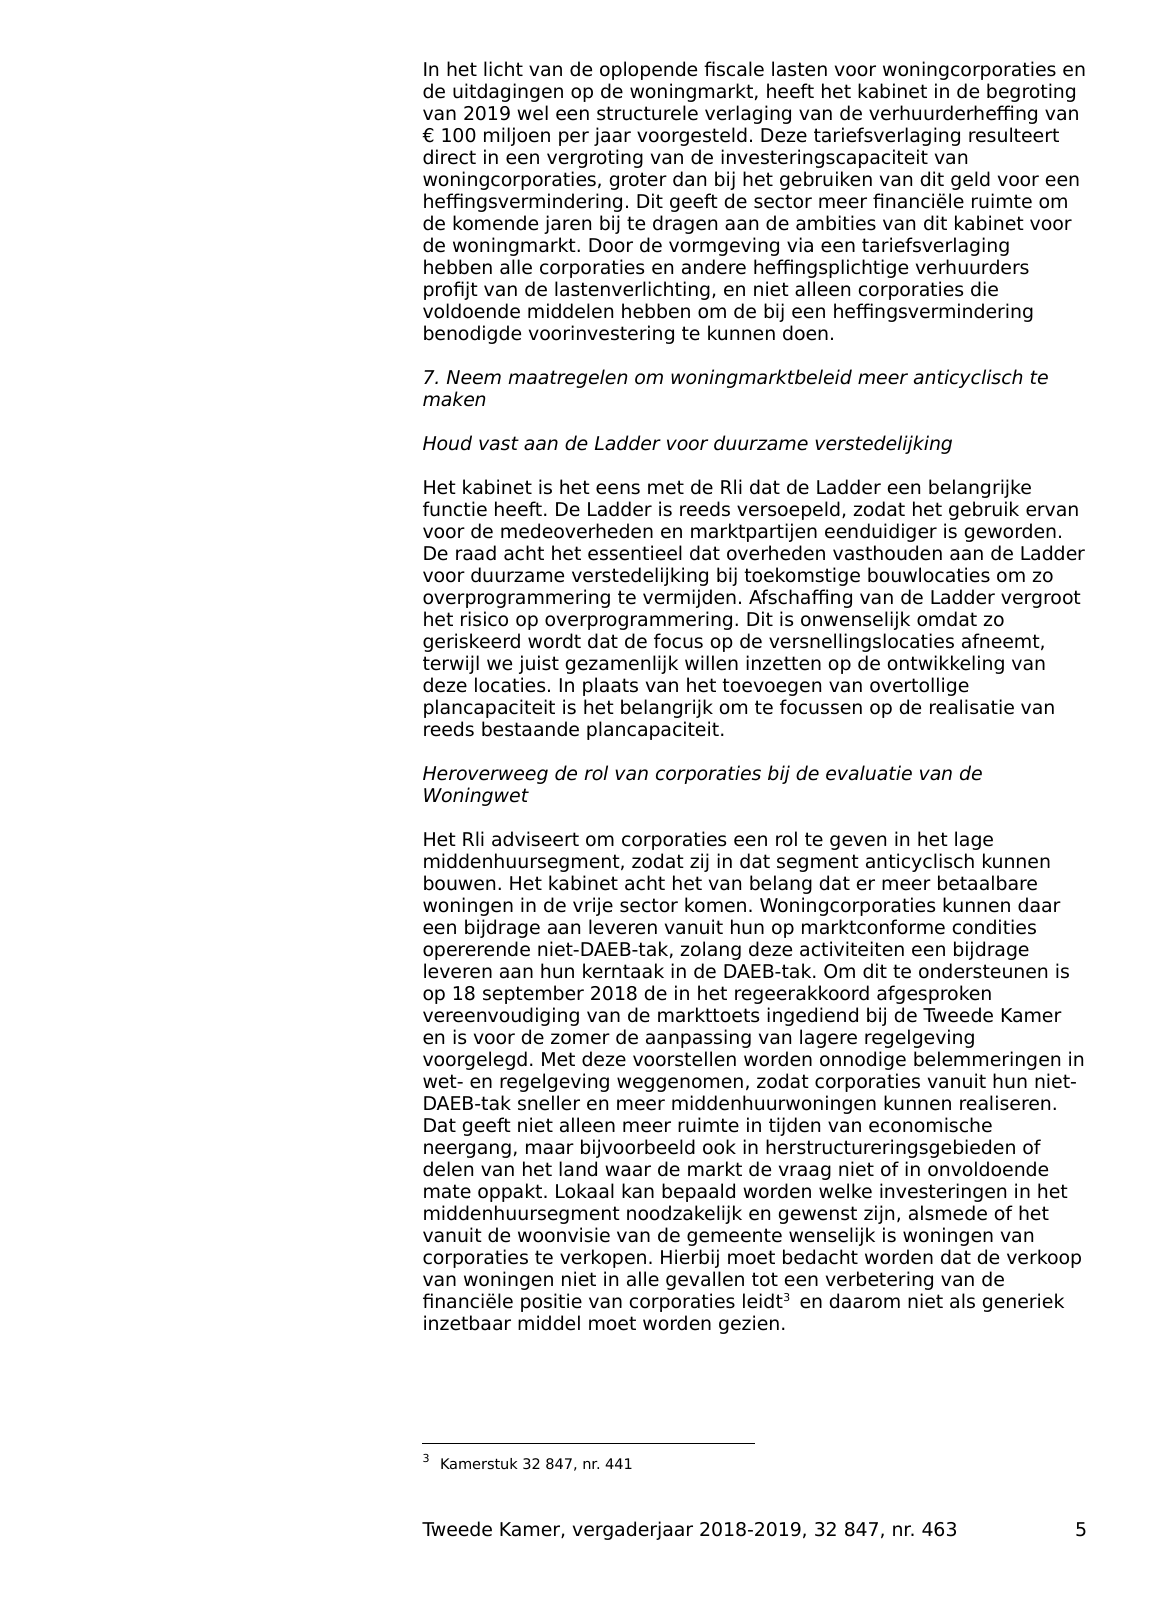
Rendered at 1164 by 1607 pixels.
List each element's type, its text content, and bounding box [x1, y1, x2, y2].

text Kamerstuk 32 847, nr. 441 [422, 1452, 1087, 1474]
text Het Rli adviseert om corporaties een rol te geven in het lage middenhuursegment, zodat zij in dat segment anticyclisch kunnen bouwen. Het kabinet acht het van belang dat er meer betaalbare woningen in de vrije sector komen. Woningcorporaties kunnen daar een bijdrage aan leveren vanuit hun op marktconforme condities opererende niet-DAEB-tak, zolang deze activiteiten een bijdrage leveren aan hun kerntaak in de DAEB-tak. Om dit te ondersteunen is op 18 september 2018 de in het regeerakkoord afgesproken vereenvoudiging van de markttoets ingediend bij de Tweede Kamer en is voor de zomer de aanpassing van lagere regelgeving voorgelegd. Met deze voorstellen worden onnodige belemmeringen in wet- en regelgeving weggenomen, zodat corporaties vanuit hun niet-DAEB-tak sneller en meer middenhuurwoningen kunnen realiseren. Dat geeft niet alleen meer ruimte in tijden van economische neergang, maar bijvoorbeeld ook in herstructureringsgebieden of delen van het land waar de markt de vraag niet of in onvoldoende mate oppakt. Lokaal kan bepaald worden welke investeringen in het middenhuursegment noodzakelijk en gewenst zijn, alsmede of het vanuit de woonvisie van de gemeente wenselijk is woningen van corporaties te verkopen. Hierbij moet bedacht worden dat de verkoop van woningen niet in alle gevallen tot een verbetering van de financiële positie van corporaties leidt en daarom niet als generiek inzetbaar middel moet worden gezien. [422, 829, 1087, 1335]
subtitle 7. Neem maatregelen om woningmarktbeleid meer anticyclisch te maken [422, 367, 1087, 411]
subtitle Heroverweeg de rol van corporaties bij de evaluatie van de Woningwet [422, 763, 1087, 807]
subtitle Houd vast aan de Ladder voor duurzame verstedelijking [422, 433, 1087, 455]
text Het kabinet is het eens met de Rli dat de Ladder een belangrijke functie heeft. De Ladder is reeds versoepeld, zodat het gebruik ervan voor de medeoverheden en marktpartijen eenduidiger is geworden. De raad acht het essentieel dat overheden vasthouden aan de Ladder voor duurzame verstedelijking bij toekomstige bouwlocaties om zo overprogrammering te vermijden. Afschaffing van de Ladder vergroot het risico op overprogrammering. Dit is onwenselijk omdat zo geriskeerd wordt dat de focus op de versnellingslocaties afneemt, terwijl we juist gezamenlijk willen inzetten op de ontwikkeling van deze locaties. In plaats van het toevoegen van overtollige plancapaciteit is het belangrijk om te focussen op de realisatie van reeds bestaande plancapaciteit. [422, 477, 1087, 741]
text In het licht van de oplopende fiscale lasten voor woningcorporaties en de uitdagingen op de woningmarkt, heeft het kabinet in de begroting van 2019 wel een structurele verlaging van de verhuurderheffing van € 100 miljoen per jaar voorgesteld. Deze tariefsverlaging resulteert direct in een vergroting van de investeringscapaciteit van woningcorporaties, groter dan bij het gebruiken van dit geld voor een heffingsvermindering. Dit geeft de sector meer financiële ruimte om de komende jaren bij te dragen aan de ambities van dit kabinet voor de woningmarkt. Door de vormgeving via een tariefsverlaging hebben alle corporaties en andere heffingsplichtige verhuurders profijt van de lastenverlichting, en niet alleen corporaties die voldoende middelen hebben om de bij een heffingsvermindering benodigde voorinvestering te kunnen doen. [422, 59, 1087, 345]
